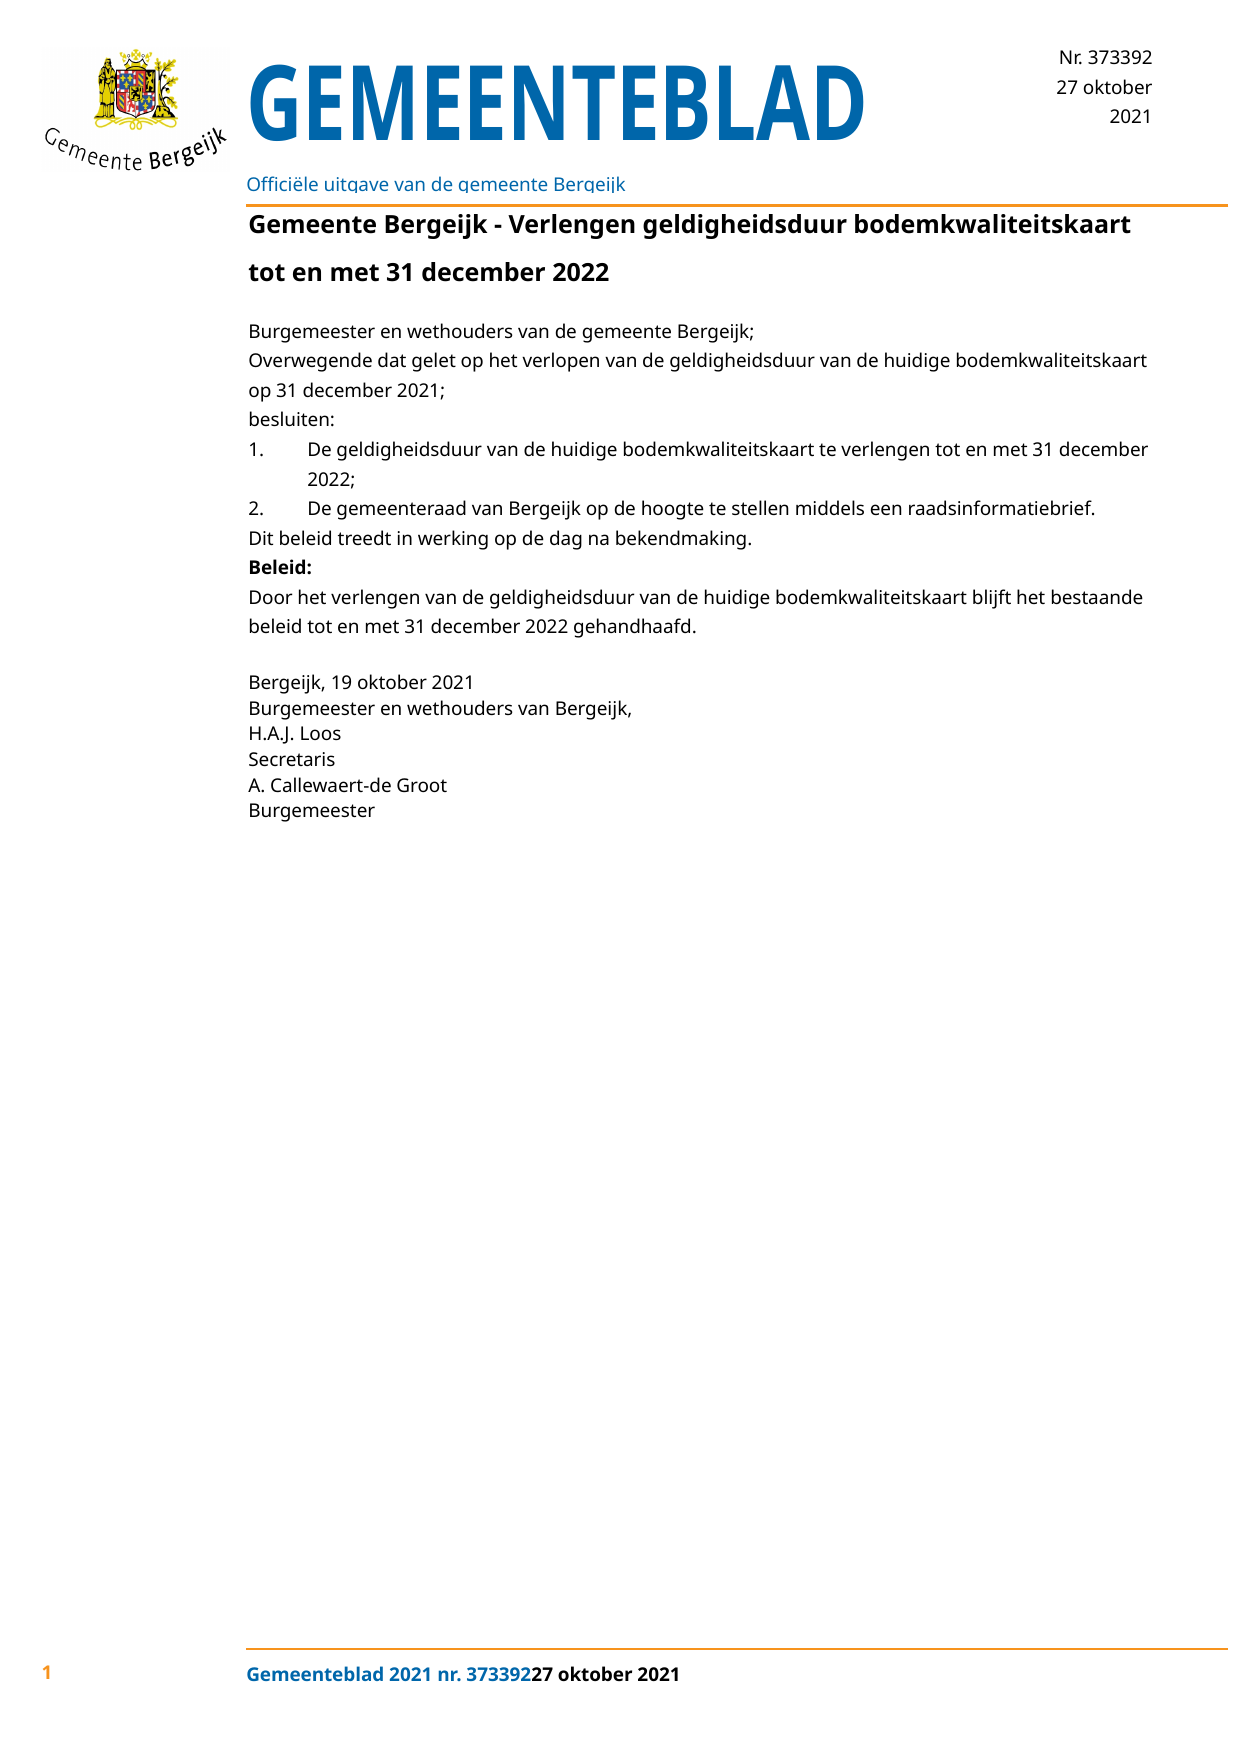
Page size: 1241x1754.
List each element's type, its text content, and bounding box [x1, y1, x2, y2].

text Beleid: [248, 554, 1152, 580]
text Dit beleid treedt in werking op de dag na bekendmaking. [248, 525, 1152, 551]
list De gemeenteraad van Bergeijk op de hoogte te stellen middels een raadsinformatiebrief. [248, 495, 1152, 521]
text Bergeijk, 19 oktober 2021 [248, 669, 1152, 695]
text H.A.J. Loos [248, 721, 1152, 746]
text Burgemeester [248, 798, 1152, 823]
text Burgemeester en wethouders van de gemeente Bergeijk; [248, 318, 1152, 344]
text besluiten: [248, 407, 1152, 432]
picture [41, 47, 231, 172]
text Secretaris [248, 746, 1152, 772]
text Gemeente Bergeijk - Verlengen geldigheidsduur bodemkwaliteitskaart tot en met 31 december 2022 [248, 207, 1152, 288]
text Burgemeester en wethouders van Bergeijk, [248, 695, 1152, 721]
text Door het verlengen van de geldigheidsduur van de huidige bodemkwaliteitskaart blijft het bestaande beleid tot en met 31 december 2022 gehandhaafd. [248, 584, 1152, 639]
text A. Callewaert-de Groot [248, 772, 1152, 798]
text Overwegende dat gelet op het verlopen van de geldigheidsduur van de huidige bodemkwaliteitskaart op 31 december 2021; [248, 347, 1152, 403]
list De geldigheidsduur van de huidige bodemkwaliteitskaart te verlengen tot en met 31 december 2022; [248, 436, 1152, 492]
